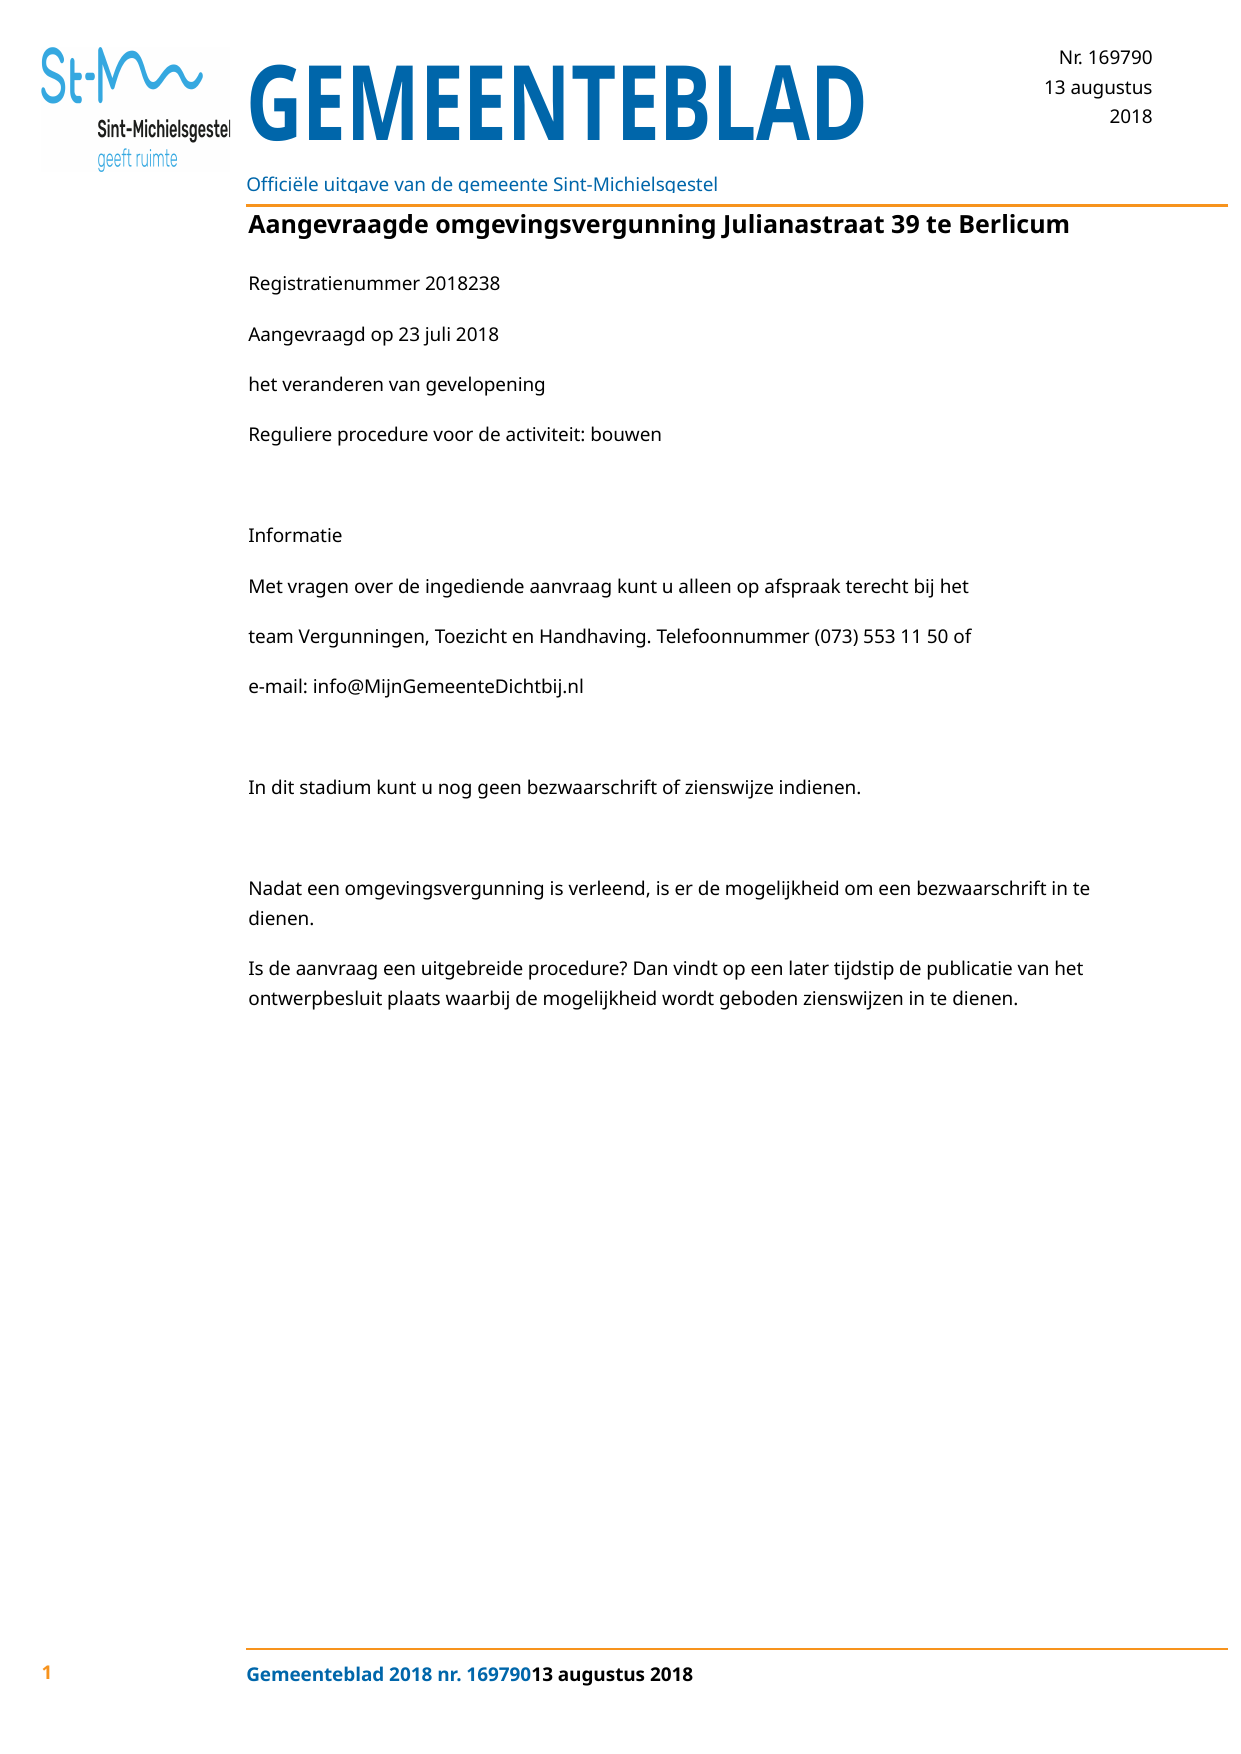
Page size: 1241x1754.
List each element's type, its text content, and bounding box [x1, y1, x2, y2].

text team Vergunningen, Toezicht en Handhaving. Telefoonnummer (073) 553 11 50 of [248, 623, 1152, 649]
text In dit stadium kunt u nog geen bezwaarschrift of zienswijze indienen. [248, 774, 1152, 800]
text Reguliere procedure voor de activiteit: bouwen [248, 422, 1152, 447]
text Aangevraagd op 23 juli 2018 [248, 321, 1152, 346]
text Nadat een omgevingsvergunning is verleend, is er de mogelijkheid om een bezwaarschrift in te dienen. [248, 875, 1152, 931]
text Aangevraagde omgevingsvergunning Julianastraat 39 te Berlicum [248, 207, 1152, 241]
text Informatie [248, 522, 1152, 548]
text het veranderen van gevelopening [248, 371, 1152, 397]
text e-mail: info@MijnGemeenteDichtbij.nl [248, 674, 1152, 699]
text Is de aanvraag een uitgebreide procedure? Dan vindt op een later tijdstip de publicatie van het ontwerpbesluit plaats waarbij de mogelijkheid wordt geboden zienswijzen in te dienen. [248, 955, 1152, 1011]
text Registratienummer 2018238 [248, 270, 1152, 296]
text Met vragen over de ingediende aanvraag kunt u alleen op afspraak terecht bij het [248, 573, 1152, 598]
picture [41, 47, 231, 172]
